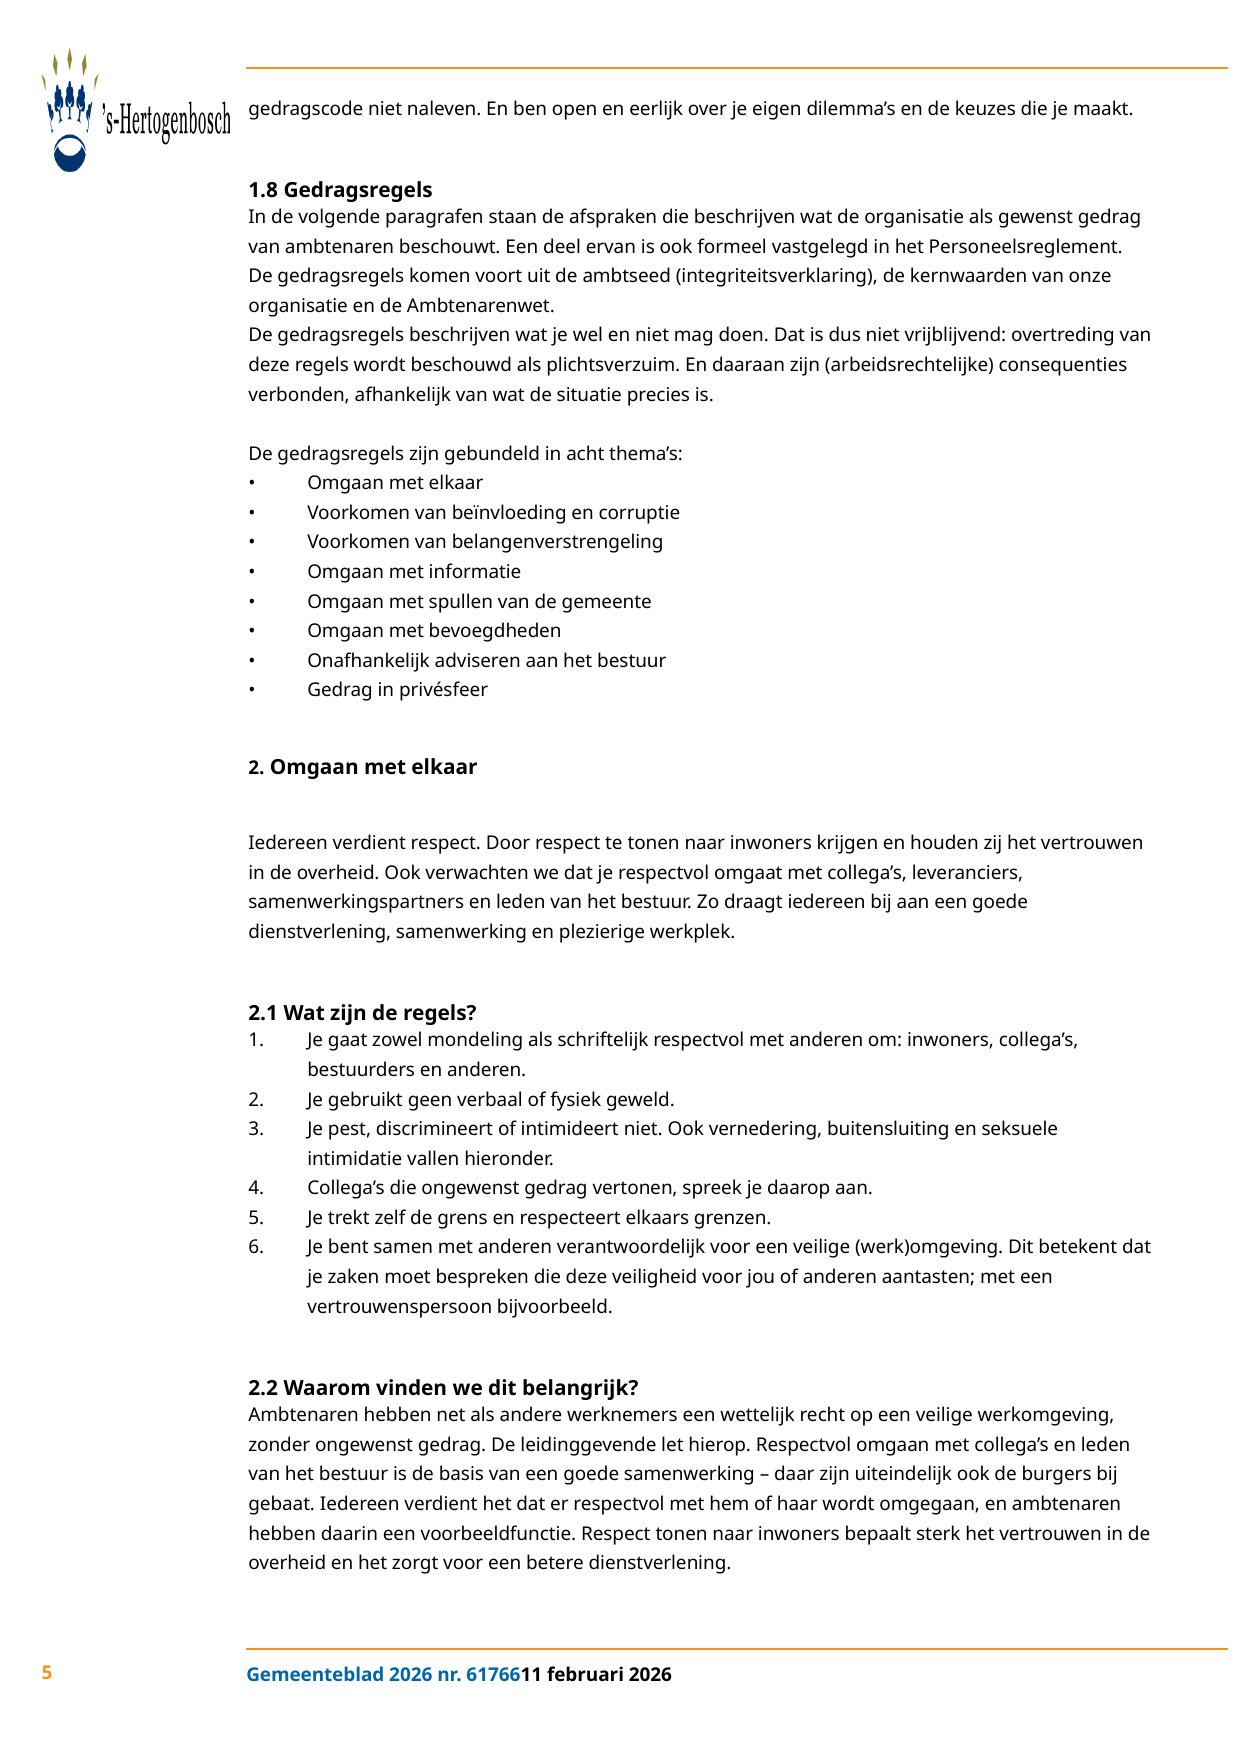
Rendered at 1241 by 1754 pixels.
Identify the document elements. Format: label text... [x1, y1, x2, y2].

list Omgaan met informatie [248, 558, 1152, 584]
list Je gebruikt geen verbaal of fysiek geweld. [248, 1086, 1152, 1112]
list Omgaan met bevoegdheden [248, 617, 1152, 643]
text gedragscode niet naleven. En ben open en eerlijk over je eigen dilemma’s en de keuzes die je maakt. [248, 95, 1152, 121]
text 1.8 Gedragsregels [248, 175, 1152, 203]
list Onafhankelijk adviseren aan het bestuur [248, 647, 1152, 673]
list Omgaan met elkaar [248, 469, 1152, 495]
text Ambtenaren hebben net als andere werknemers een wettelijk recht op een veilige werkomgeving, zonder ongewenst gedrag. De leidinggevende let hierop. Respectvol omgaan met collega’s en leden van het bestuur is de basis van een goede samenwerking – daar zijn uiteindelijk ook de burgers bij gebaat. Iedereen verdient het dat er respectvol met hem of haar wordt omgegaan, en ambtenaren hebben daarin een voorbeeldfunctie. Respect tonen naar inwoners bepaalt sterk het vertrouwen in de overheid en het zorgt voor een betere dienstverlening. [248, 1401, 1152, 1575]
text 2.2 Waarom vinden we dit belangrijk? [248, 1373, 1152, 1401]
list Voorkomen van beïnvloeding en corruptie [248, 499, 1152, 525]
list Voorkomen van belangenverstrengeling [248, 529, 1152, 554]
list Je pest, discrimineert of intimideert niet. Ook vernedering, buitensluiting en seksuele intimidatie vallen hieronder. [248, 1115, 1152, 1171]
list Collega’s die ongewenst gedrag vertonen, spreek je daarop aan. [248, 1174, 1152, 1200]
text De gedragsregels zijn gebundeld in acht thema’s: [248, 440, 1152, 466]
list Je trekt zelf de grens en respecteert elkaars grenzen. [248, 1204, 1152, 1230]
list Gedrag in privésfeer [248, 677, 1152, 702]
text In de volgende paragrafen staan de afspraken die beschrijven wat de organisatie als gewenst gedrag van ambtenaren beschouwt. Een deel ervan is ook formeel vastgelegd in het Personeelsreglement. De gedragsregels komen voort uit de ambtseed (integriteitsverklaring), de kernwaarden van onze organisatie en de Ambtenarenwet. [248, 203, 1152, 318]
list Je bent samen met anderen verantwoordelijk voor een veilige (werk)omgeving. Dit betekent dat je zaken moet bespreken die deze veiligheid voor jou of anderen aantasten; met een vertrouwenspersoon bijvoorbeeld. [248, 1234, 1152, 1319]
text De gedragsregels beschrijven wat je wel en niet mag doen. Dat is dus niet vrijblijvend: overtreding van deze regels wordt beschouwd als plichtsverzuim. En daaraan zijn (arbeidsrechtelijke) consequenties verbonden, afhankelijk van wat de situatie precies is. [248, 322, 1152, 406]
text 2. Omgaan met elkaar [248, 752, 1152, 780]
list Je gaat zowel mondeling als schriftelijk respectvol met anderen om: inwoners, collega’s, bestuurders en anderen. [248, 1027, 1152, 1082]
text 2.1 Wat zijn de regels? [248, 998, 1152, 1027]
text Iedereen verdient respect. Door respect te tonen naar inwoners krijgen en houden zij het vertrouwen in de overheid. Ook verwachten we dat je respectvol omgaat met collega’s, leveranciers, samenwerkingspartners en leden van het bestuur. Zo draagt iedereen bij aan een goede dienstverlening, samenwerking en plezierige werkplek. [248, 829, 1152, 944]
list Omgaan met spullen van de gemeente [248, 588, 1152, 613]
picture [41, 47, 231, 172]
